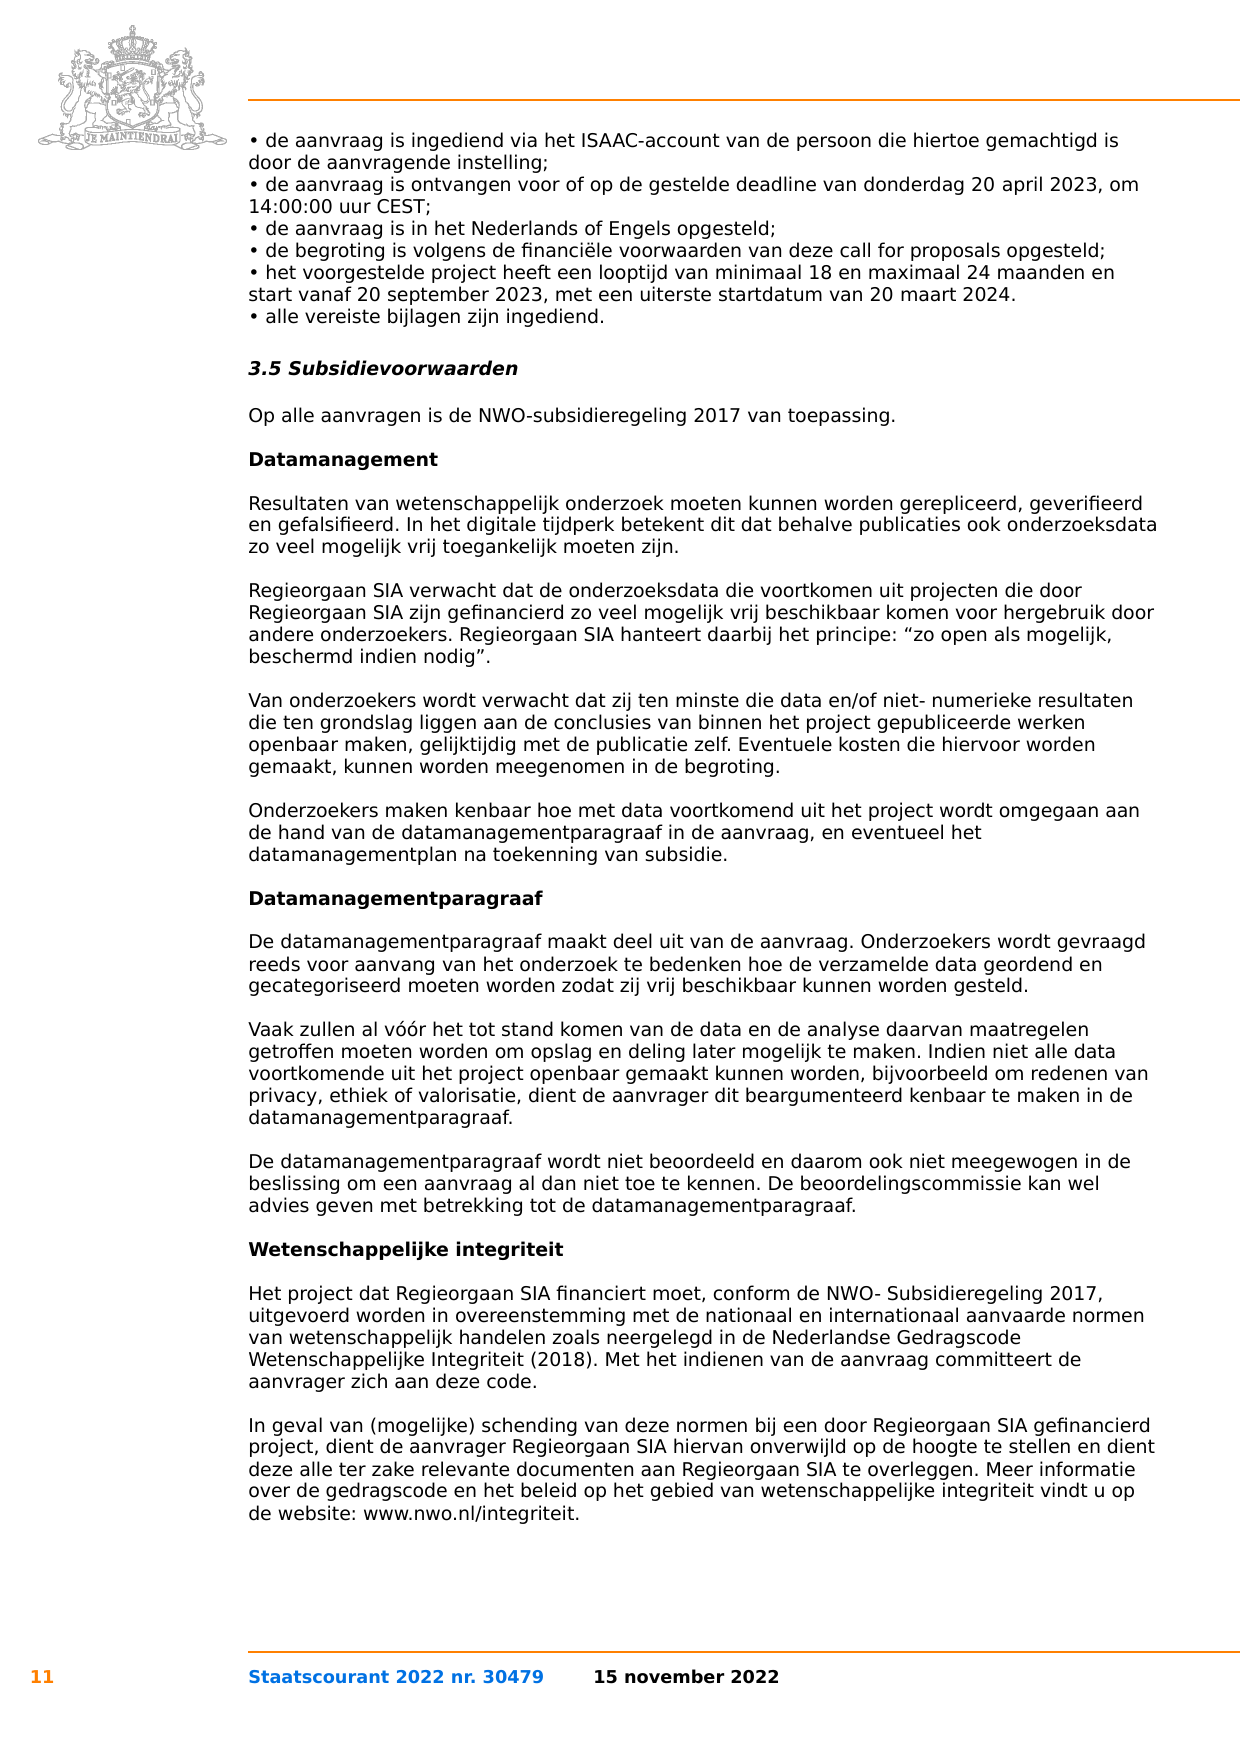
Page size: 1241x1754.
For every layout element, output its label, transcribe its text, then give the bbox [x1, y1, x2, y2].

subtitle Datamanagement [248, 448, 1163, 471]
text • de begroting is volgens de financiële voorwaarden van deze call for proposals opgesteld; [248, 240, 1163, 262]
text De datamanagementparagraaf wordt niet beoordeeld en daarom ook niet meegewogen in de beslissing om een aanvraag al dan niet toe te kennen. De beoordelingscommissie kan wel advies geven met betrekking tot de datamanagementparagraaf. [248, 1151, 1163, 1217]
text Resultaten van wetenschappelijk onderzoek moeten kunnen worden gerepliceerd, geverifieerd en gefalsifieerd. In het digitale tijdperk betekent dit dat behalve publicaties ook onderzoeksdata zo veel mogelijk vrij toegankelijk moeten zijn. [248, 492, 1163, 558]
subtitle 3.5 Subsidievoorwaarden [248, 358, 1163, 380]
subtitle Wetenschappelijke integriteit [248, 1239, 1163, 1261]
subtitle Datamanagementparagraaf [248, 888, 1163, 909]
text • de aanvraag is in het Nederlands of Engels opgesteld; [248, 218, 1163, 240]
text Regieorgaan SIA verwacht dat de onderzoeksdata die voortkomen uit projecten die door Regieorgaan SIA zijn gefinancierd zo veel mogelijk vrij beschikbaar komen voor hergebruik door andere onderzoekers. Regieorgaan SIA hanteert daarbij het principe: “zo open als mogelijk, beschermd indien nodig”. [248, 580, 1163, 668]
text • alle vereiste bijlagen zijn ingediend. [248, 306, 1163, 328]
text • de aanvraag is ingediend via het ISAAC-account van de persoon die hiertoe gemachtigd is door de aanvragende instelling; [248, 130, 1163, 174]
text Op alle aanvragen is de NWO-subsidieregeling 2017 van toepassing. [248, 405, 1163, 427]
text In geval van (mogelijke) schending van deze normen bij een door Regieorgaan SIA gefinancierd project, dient de aanvrager Regieorgaan SIA hiervan onverwijld op de hoogte te stellen en dient deze alle ter zake relevante documenten aan Regieorgaan SIA te overleggen. Meer informatie over de gedragscode en het beleid op het gebied van wetenschappelijke integriteit vindt u op de website: www.nwo.nl/integriteit. [248, 1414, 1163, 1524]
text Van onderzoekers wordt verwacht dat zij ten minste die data en/of niet- numerieke resultaten die ten grondslag liggen aan de conclusies van binnen het project gepubliceerde werken openbaar maken, gelijktijdig met de publicatie zelf. Eventuele kosten die hiervoor worden gemaakt, kunnen worden meegenomen in de begroting. [248, 690, 1163, 778]
text Onderzoekers maken kenbaar hoe met data voortkomend uit het project wordt omgegaan aan de hand van de datamanagementparagraaf in de aanvraag, en eventueel het datamanagementplan na toekenning van subsidie. [248, 800, 1163, 866]
text Het project dat Regieorgaan SIA financiert moet, conform de NWO- Subsidieregeling 2017, uitgevoerd worden in overeenstemming met de nationaal en internationaal aanvaarde normen van wetenschappelijk handelen zoals neergelegd in de Nederlandse Gedragscode Wetenschappelijke Integriteit (2018). Met het indienen van de aanvraag committeert de aanvrager zich aan deze code. [248, 1283, 1163, 1393]
text • het voorgestelde project heeft een looptijd van minimaal 18 en maximaal 24 maanden en start vanaf 20 september 2023, met een uiterste startdatum van 20 maart 2024. [248, 262, 1163, 306]
text • de aanvraag is ontvangen voor of op de gestelde deadline van donderdag 20 april 2023, om 14:00:00 uur CEST; [248, 174, 1163, 218]
text Vaak zullen al vóór het tot stand komen van de data en de analyse daarvan maatregelen getroffen moeten worden om opslag en deling later mogelijk te maken. Indien niet alle data voortkomende uit het project openbaar gemaakt kunnen worden, bijvoorbeeld om redenen van privacy, ethiek of valorisatie, dient de aanvrager dit beargumenteerd kenbaar te maken in de datamanagementparagraaf. [248, 1019, 1163, 1129]
picture [38, 25, 227, 150]
text De datamanagementparagraaf maakt deel uit van de aanvraag. Onderzoekers wordt gevraagd reeds voor aanvang van het onderzoek te bedenken hoe de verzamelde data geordend en gecategoriseerd moeten worden zodat zij vrij beschikbaar kunnen worden gesteld. [248, 931, 1163, 997]
